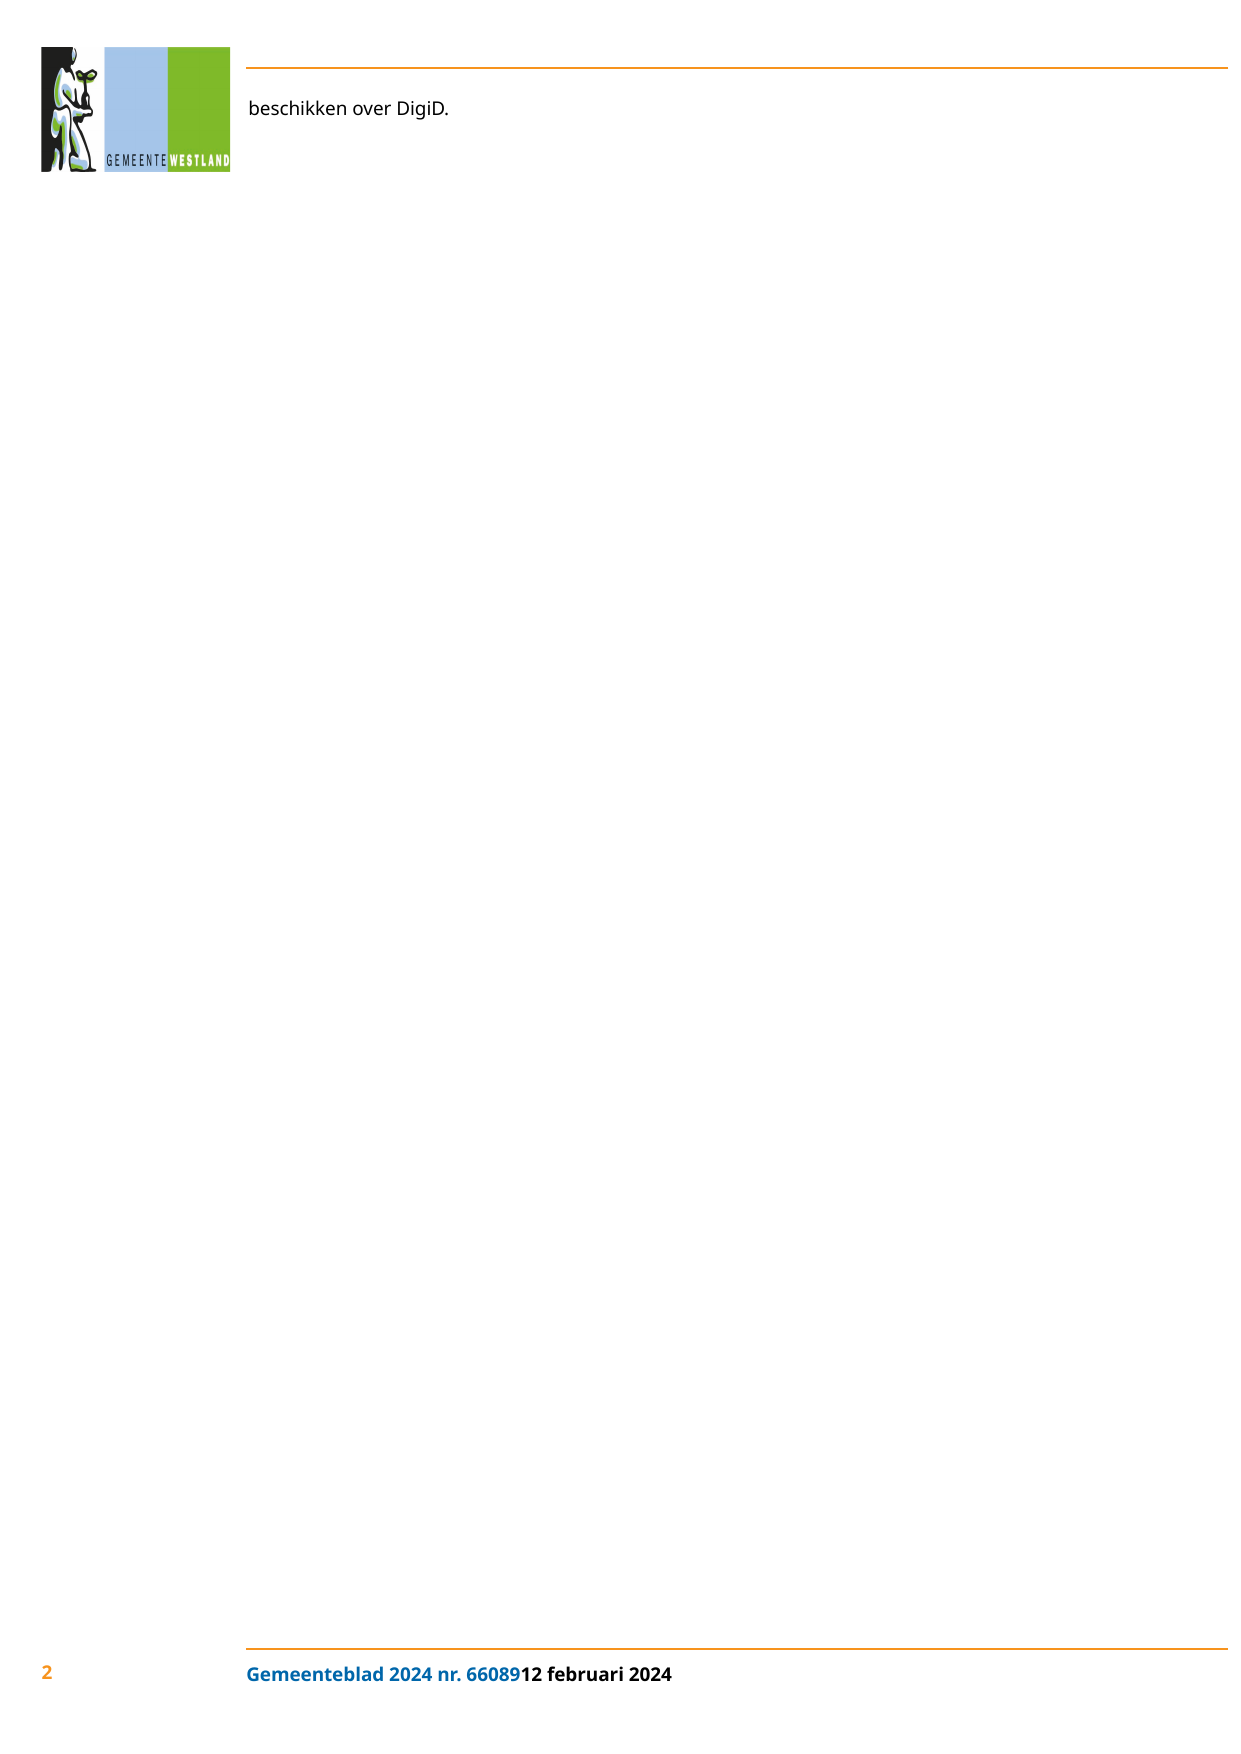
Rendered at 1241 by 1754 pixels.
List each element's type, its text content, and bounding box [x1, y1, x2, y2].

text beschikken over DigiD. [248, 95, 1152, 121]
picture [41, 47, 231, 172]
